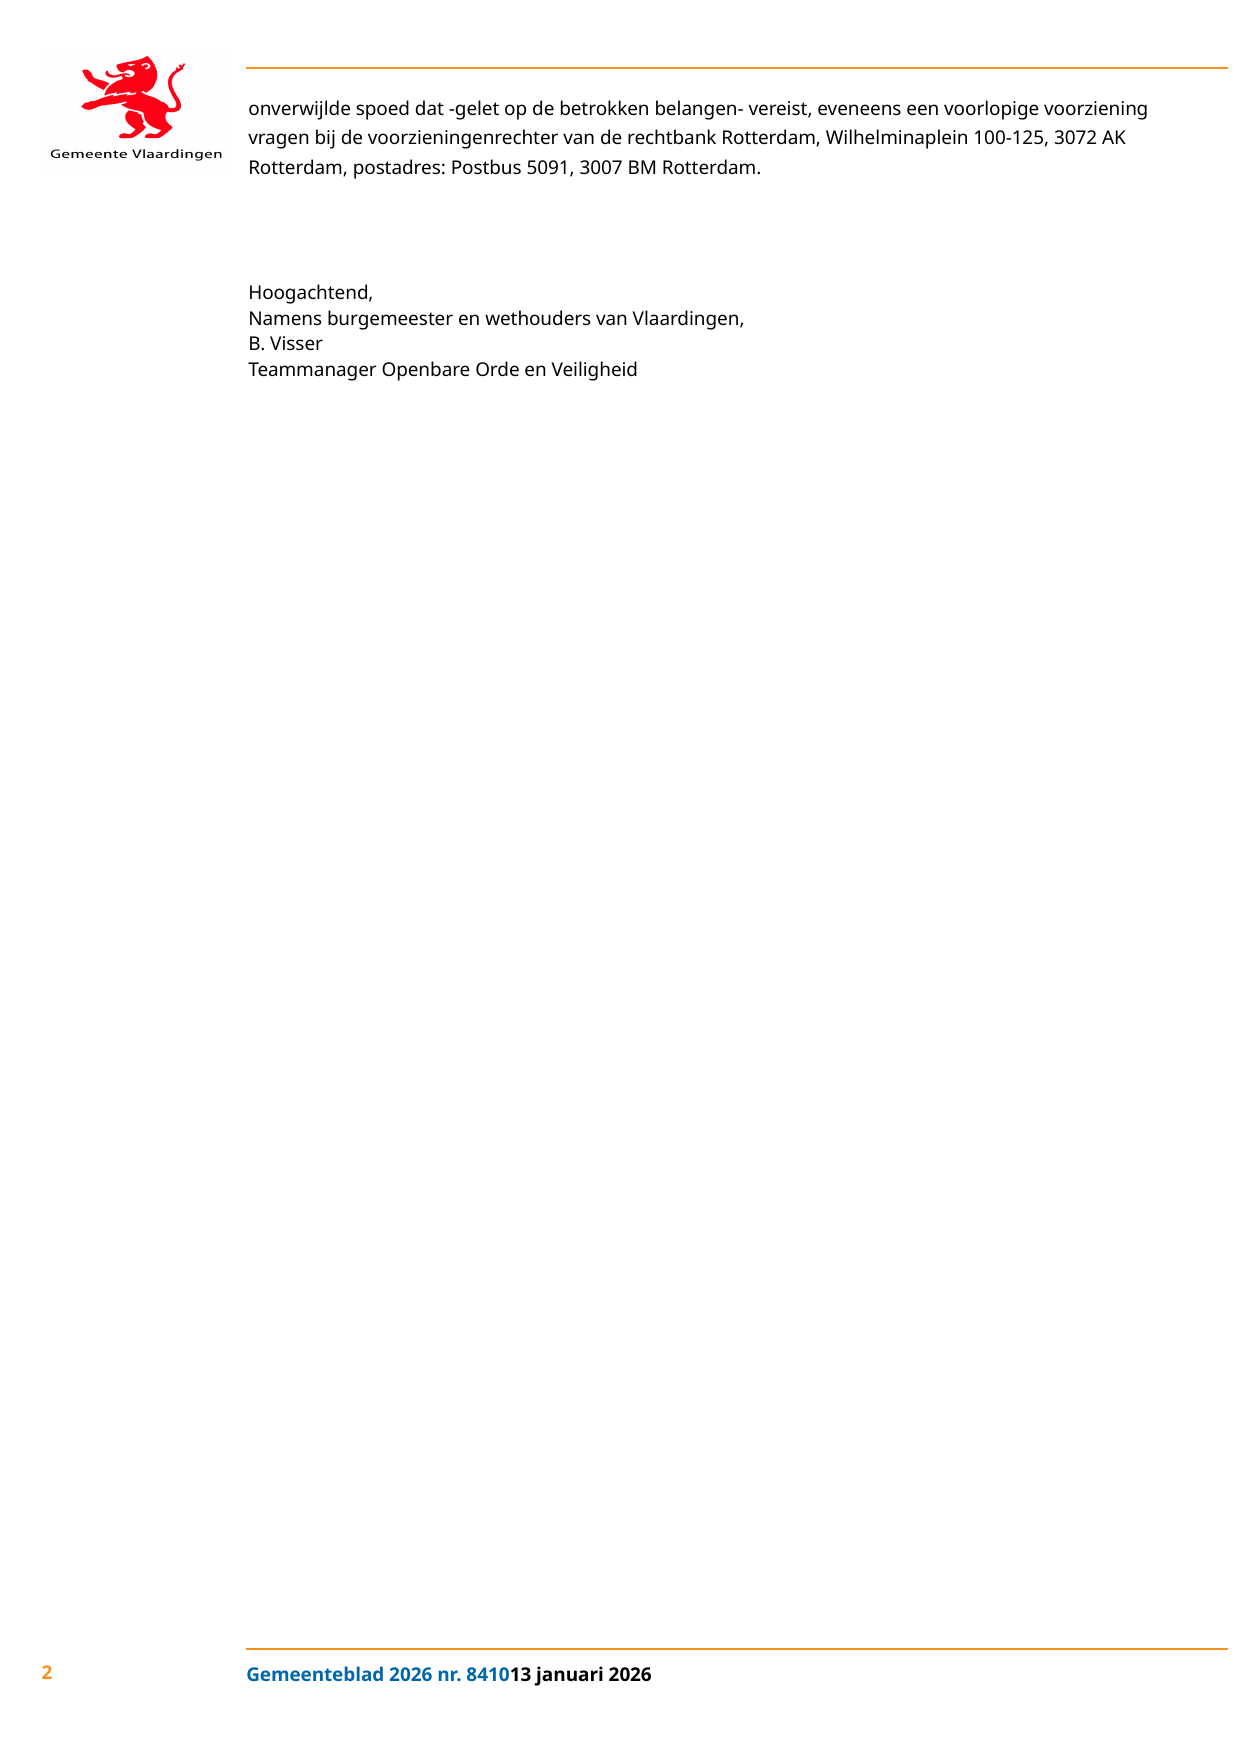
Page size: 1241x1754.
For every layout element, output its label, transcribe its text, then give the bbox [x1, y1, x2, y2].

picture [41, 47, 231, 172]
text Namens burgemeester en wethouders van Vlaardingen, [248, 305, 1152, 330]
text Teammanager Openbare Orde en Veiligheid [248, 356, 1152, 382]
text B. Visser [248, 330, 1152, 356]
text onverwijlde spoed dat -gelet op de betrokken belangen- vereist, eveneens een voorlopige voorziening vragen bij de voorzieningenrechter van de rechtbank Rotterdam, Wilhelminaplein 100-125, 3072 AK Rotterdam, postadres: Postbus 5091, 3007 BM Rotterdam. [248, 95, 1152, 180]
text Hoogachtend, [248, 279, 1152, 305]
